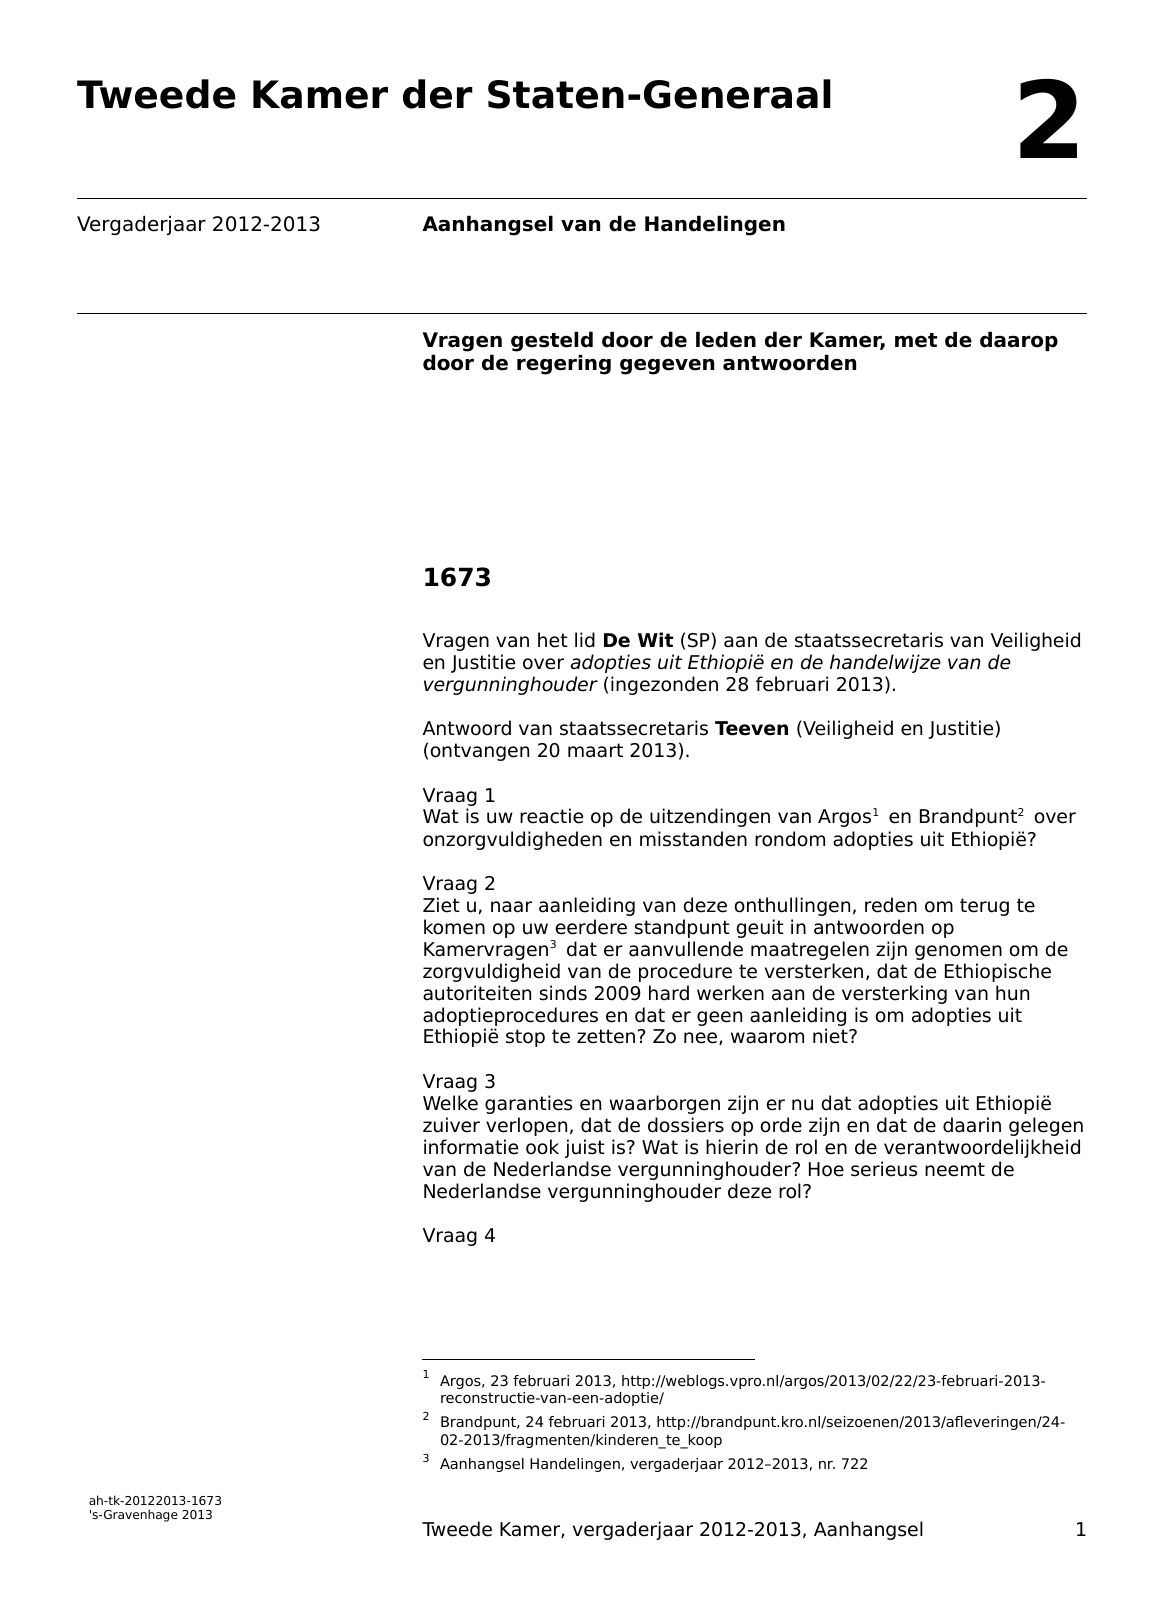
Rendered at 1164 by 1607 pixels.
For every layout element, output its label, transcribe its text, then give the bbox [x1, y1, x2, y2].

text 's-Gravenhage 2013 [88, 1508, 323, 1522]
table_cell Vergaderjaar 2012-2013 [77, 199, 422, 313]
text Brandpunt, 24 februari 2013, http://brandpunt.kro.nl/seizoenen/2013/afleveringen/24-02-2013/fragmenten/kinderen_te_koop [422, 1410, 1087, 1449]
text Vraag 1 [422, 784, 1087, 806]
text Vragen van het lid De Wit (SP) aan de staatssecretaris van Veiligheid en Justitie over adopties uit Ethiopië en de handelwijze van de vergunninghouder (ingezonden 28 februari 2013). [422, 630, 1087, 696]
text Vraag 4 [422, 1225, 1087, 1247]
text Vraag 3 [422, 1071, 1087, 1093]
text Wat is uw reactie op de uitzendingen van Argos en Brandpunt over onzorgvuldigheden en misstanden rondom adopties uit Ethiopië? [422, 806, 1087, 850]
table_cell Vragen gesteld door de leden der Kamer, met de daarop door de regering gegeven antwoorden [422, 314, 1087, 375]
text 1673 [422, 563, 1087, 592]
text Ziet u, naar aanleiding van deze onthullingen, reden om terug te komen op uw eerdere standpunt geuit in antwoorden op Kamervragen dat er aanvullende maatregelen zijn genomen om de zorgvuldigheid van de procedure te versterken, dat de Ethiopische autoriteiten sinds 2009 hard werken aan de versterking van hun adoptieprocedures en dat er geen aanleiding is om adopties uit Ethiopië stop te zetten? Zo nee, waarom niet? [422, 894, 1087, 1048]
text Welke garanties en waarborgen zijn er nu dat adopties uit Ethiopië zuiver verlopen, dat de dossiers op orde zijn en dat de daarin gelegen informatie ook juist is? Wat is hierin de rol en de verantwoordelijkheid van de Nederlandse vergunninghouder? Hoe serieus neemt de Nederlandse vergunninghouder deze rol? [422, 1093, 1087, 1202]
text Aanhangsel Handelingen, vergaderjaar 2012–2013, nr. 722 [422, 1452, 1087, 1474]
text Vraag 2 [422, 873, 1087, 894]
text Antwoord van staatssecretaris Teeven (Veiligheid en Justitie) (ontvangen 20 maart 2013). [422, 718, 1087, 762]
table_header Tweede Kamer der Staten-Generaal [77, 59, 886, 198]
table_cell Aanhangsel van de Handelingen [422, 199, 1087, 313]
text ah-tk-20122013-1673 [88, 1494, 323, 1508]
table_header 2 [886, 59, 1087, 198]
text Argos, 23 februari 2013, http://weblogs.vpro.nl/argos/2013/02/22/23-februari-2013-reconstructie-van-een-adoptie/ [422, 1368, 1087, 1407]
table_cell [77, 314, 422, 375]
